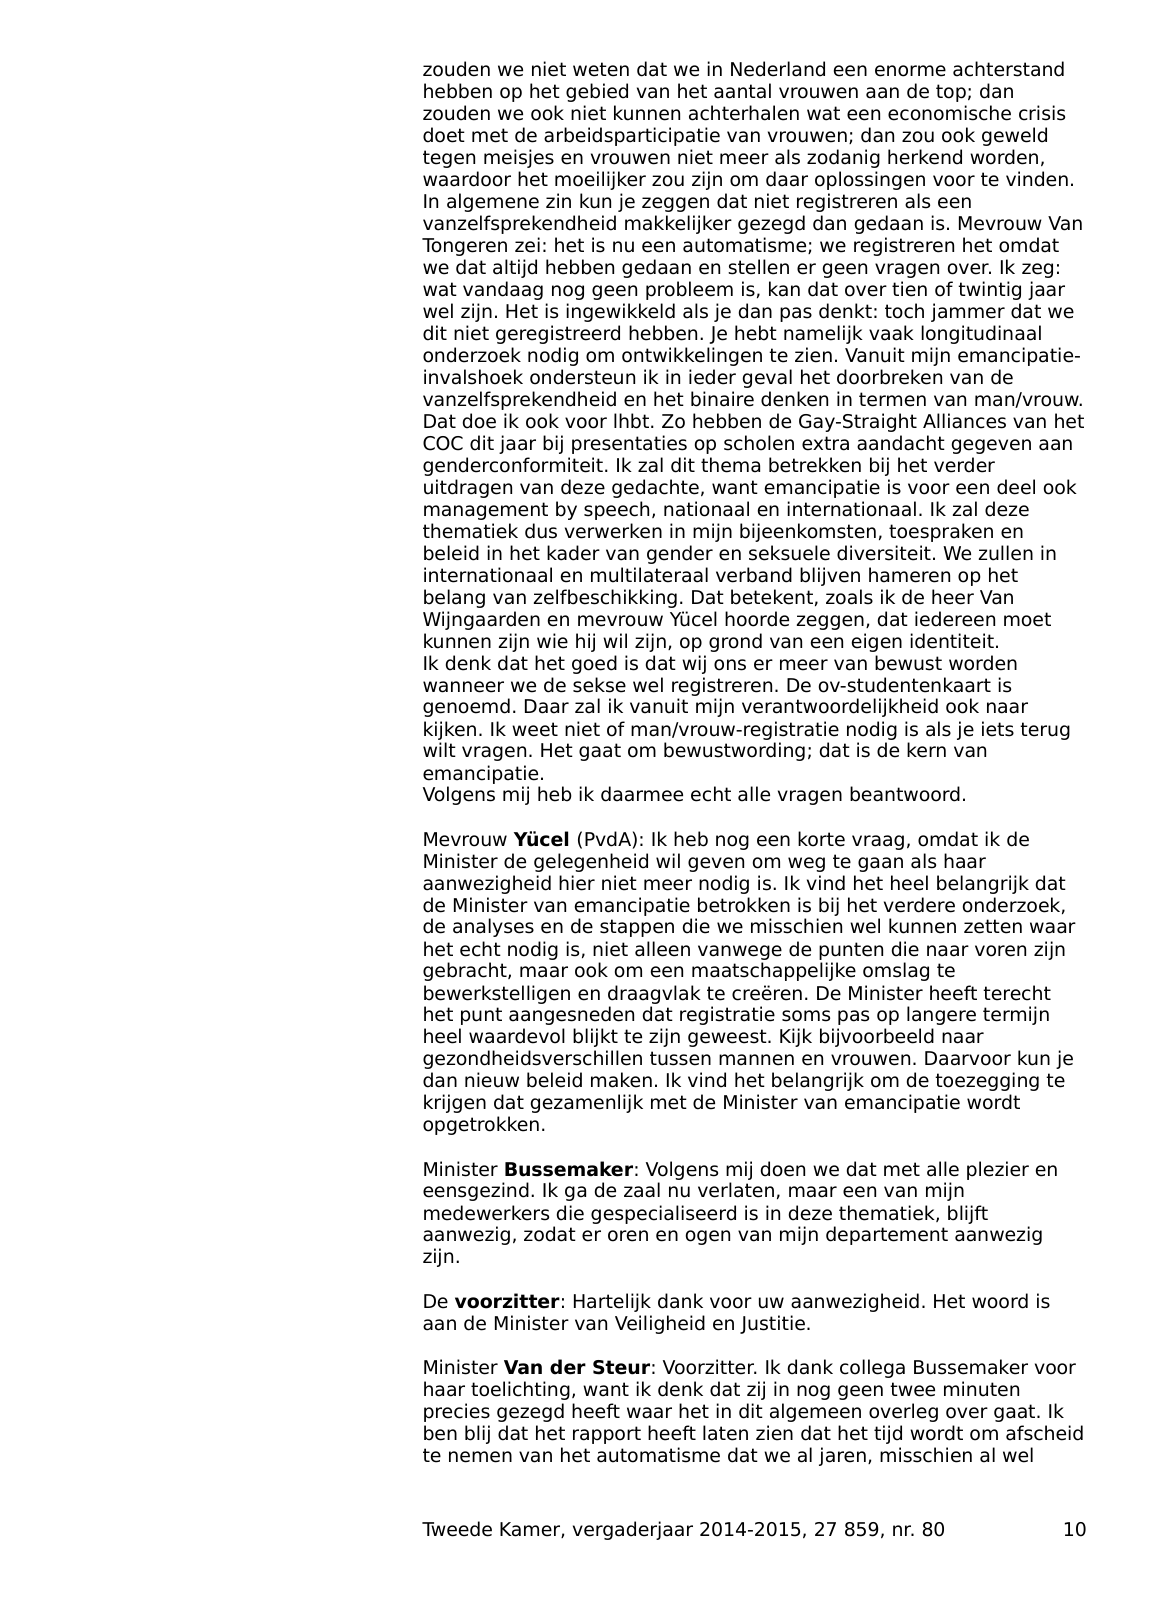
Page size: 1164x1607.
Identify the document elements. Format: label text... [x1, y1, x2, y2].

text In algemene zin kun je zeggen dat niet registreren als een vanzelfsprekendheid makkelijker gezegd dan gedaan is. Mevrouw Van Tongeren zei: het is nu een automatisme; we registreren het omdat we dat altijd hebben gedaan en stellen er geen vragen over. Ik zeg: wat vandaag nog geen probleem is, kan dat over tien of twintig jaar wel zijn. Het is ingewikkeld als je dan pas denkt: toch jammer dat we dit niet geregistreerd hebben. Je hebt namelijk vaak longitudinaal onderzoek nodig om ontwikkelingen te zien. Vanuit mijn emancipatie-invalshoek ondersteun ik in ieder geval het doorbreken van de vanzelfsprekendheid en het binaire denken in termen van man/vrouw. Dat doe ik ook voor lhbt. Zo hebben de Gay-Straight Alliances van het COC dit jaar bij presentaties op scholen extra aandacht gegeven aan genderconformiteit. Ik zal dit thema betrekken bij het verder uitdragen van deze gedachte, want emancipatie is voor een deel ook management by speech, nationaal en internationaal. Ik zal deze thematiek dus verwerken in mijn bijeenkomsten, toespraken en beleid in het kader van gender en seksuele diversiteit. We zullen in internationaal en multilateraal verband blijven hameren op het belang van zelfbeschikking. Dat betekent, zoals ik de heer Van Wijngaarden en mevrouw Yücel hoorde zeggen, dat iedereen moet kunnen zijn wie hij wil zijn, op grond van een eigen identiteit. [422, 191, 1087, 652]
text Minister Bussemaker: Volgens mij doen we dat met alle plezier en eensgezind. Ik ga de zaal nu verlaten, maar een van mijn medewerkers die gespecialiseerd is in deze thematiek, blijft aanwezig, zodat er oren en ogen van mijn departement aanwezig zijn. [422, 1158, 1087, 1268]
text Minister Van der Steur: Voorzitter. Ik dank collega Bussemaker voor haar toelichting, want ik denk dat zij in nog geen twee minuten precies gezegd heeft waar het in dit algemeen overleg over gaat. Ik ben blij dat het rapport heeft laten zien dat het tijd wordt om afscheid te nemen van het automatisme dat we al jaren, misschien al wel [422, 1357, 1087, 1467]
text zouden we niet weten dat we in Nederland een enorme achterstand hebben op het gebied van het aantal vrouwen aan de top; dan zouden we ook niet kunnen achterhalen wat een economische crisis doet met de arbeidsparticipatie van vrouwen; dan zou ook geweld tegen meisjes en vrouwen niet meer als zodanig herkend worden, waardoor het moeilijker zou zijn om daar oplossingen voor te vinden. [422, 59, 1087, 191]
text Volgens mij heb ik daarmee echt alle vragen beantwoord. [422, 784, 1087, 806]
text De voorzitter: Hartelijk dank voor uw aanwezigheid. Het woord is aan de Minister van Veiligheid en Justitie. [422, 1291, 1087, 1334]
text Mevrouw Yücel (PvdA): Ik heb nog een korte vraag, omdat ik de Minister de gelegenheid wil geven om weg te gaan als haar aanwezigheid hier niet meer nodig is. Ik vind het heel belangrijk dat de Minister van emancipatie betrokken is bij het verdere onderzoek, de analyses en de stappen die we misschien wel kunnen zetten waar het echt nodig is, niet alleen vanwege de punten die naar voren zijn gebracht, maar ook om een maatschappelijke omslag te bewerkstelligen en draagvlak te creëren. De Minister heeft terecht het punt aangesneden dat registratie soms pas op langere termijn heel waardevol blijkt te zijn geweest. Kijk bijvoorbeeld naar gezondheidsverschillen tussen mannen en vrouwen. Daarvoor kun je dan nieuw beleid maken. Ik vind het belangrijk om de toezegging te krijgen dat gezamenlijk met de Minister van emancipatie wordt opgetrokken. [422, 828, 1087, 1136]
text Ik denk dat het goed is dat wij ons er meer van bewust worden wanneer we de sekse wel registreren. De ov-studentenkaart is genoemd. Daar zal ik vanuit mijn verantwoordelijkheid ook naar kijken. Ik weet niet of man/vrouw-registratie nodig is als je iets terug wilt vragen. Het gaat om bewustwording; dat is de kern van emancipatie. [422, 652, 1087, 784]
